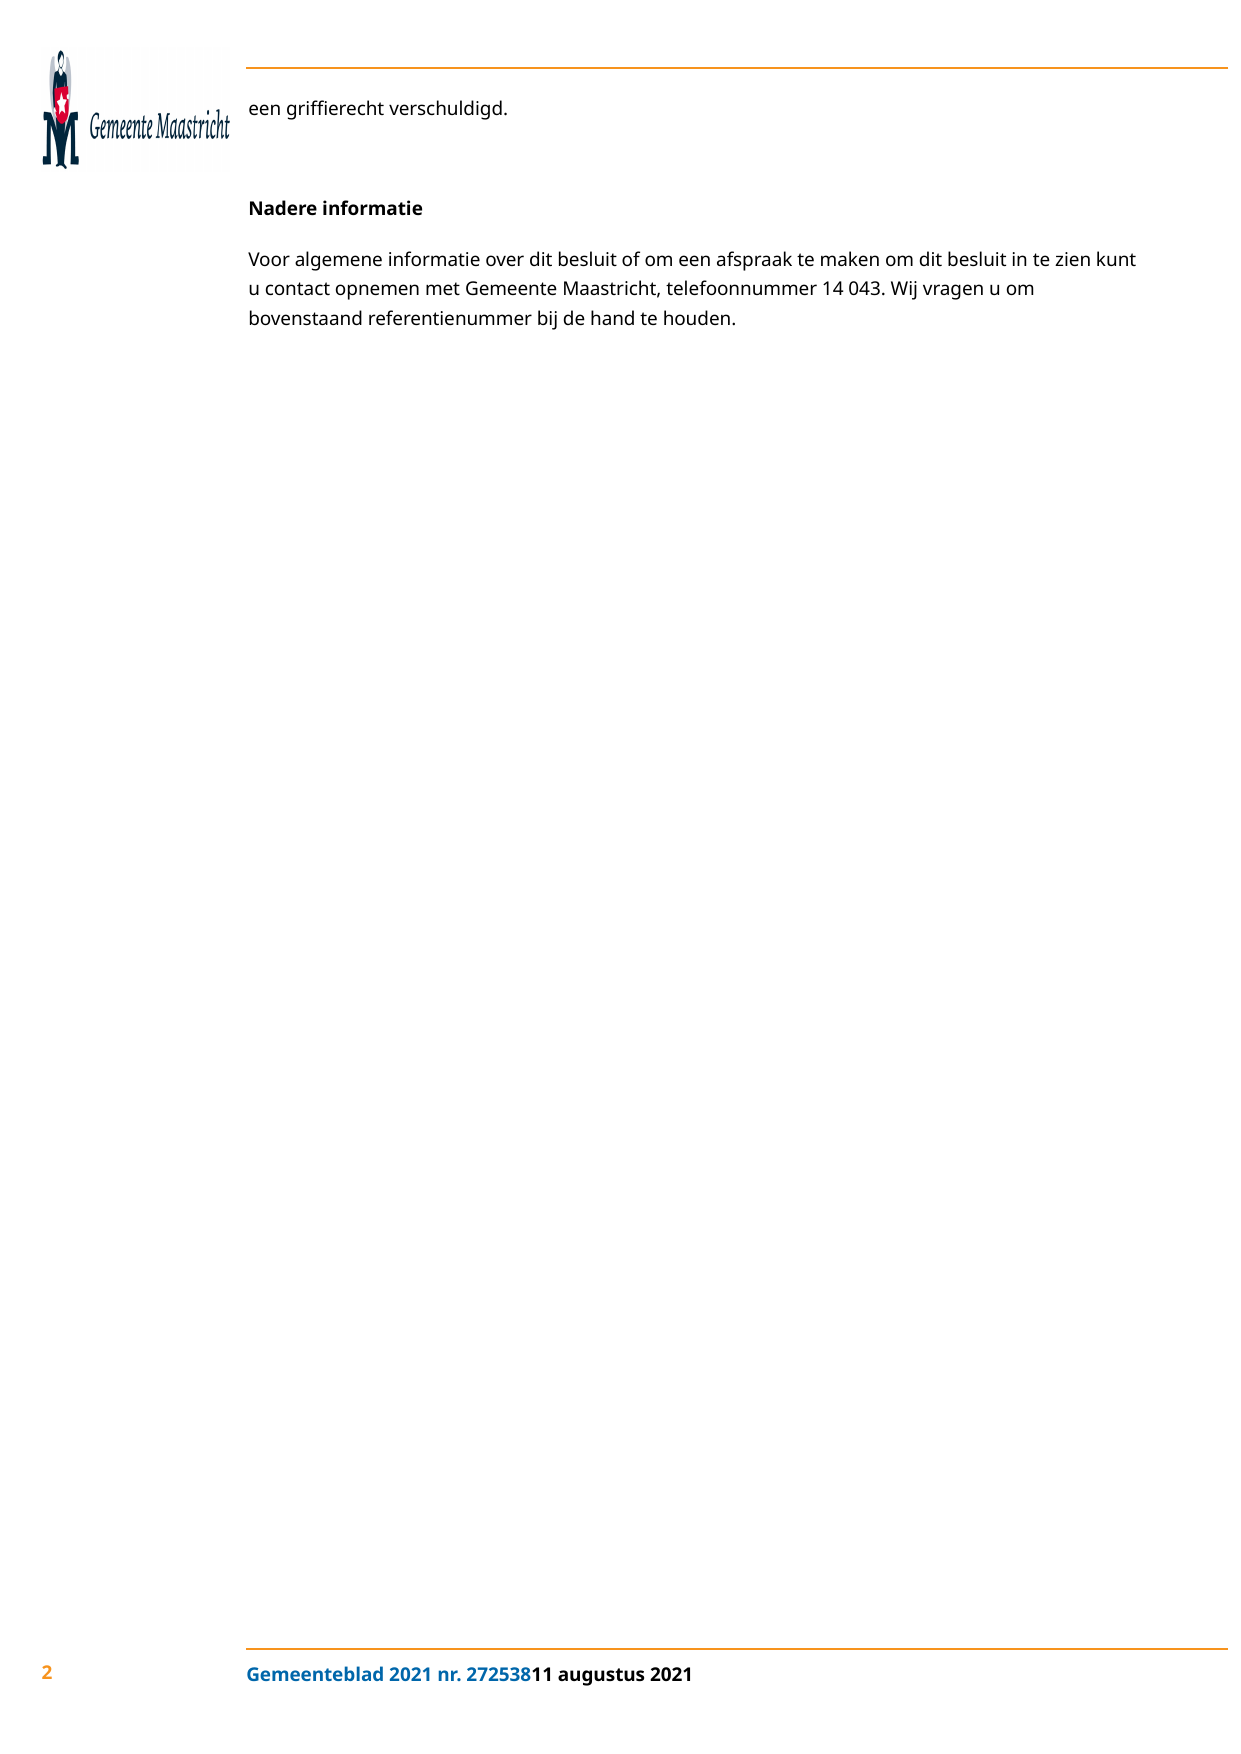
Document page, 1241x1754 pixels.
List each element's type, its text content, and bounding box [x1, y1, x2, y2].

picture [41, 47, 231, 172]
text Voor algemene informatie over dit besluit of om een afspraak te maken om dit besluit in te zien kunt u contact opnemen met Gemeente Maastricht, telefoonnummer 14 043. Wij vragen u om bovenstaand referentienummer bij de hand te houden. [248, 246, 1152, 331]
text een griffierecht verschuldigd. [248, 95, 1152, 121]
text Nadere informatie [248, 196, 1152, 221]
